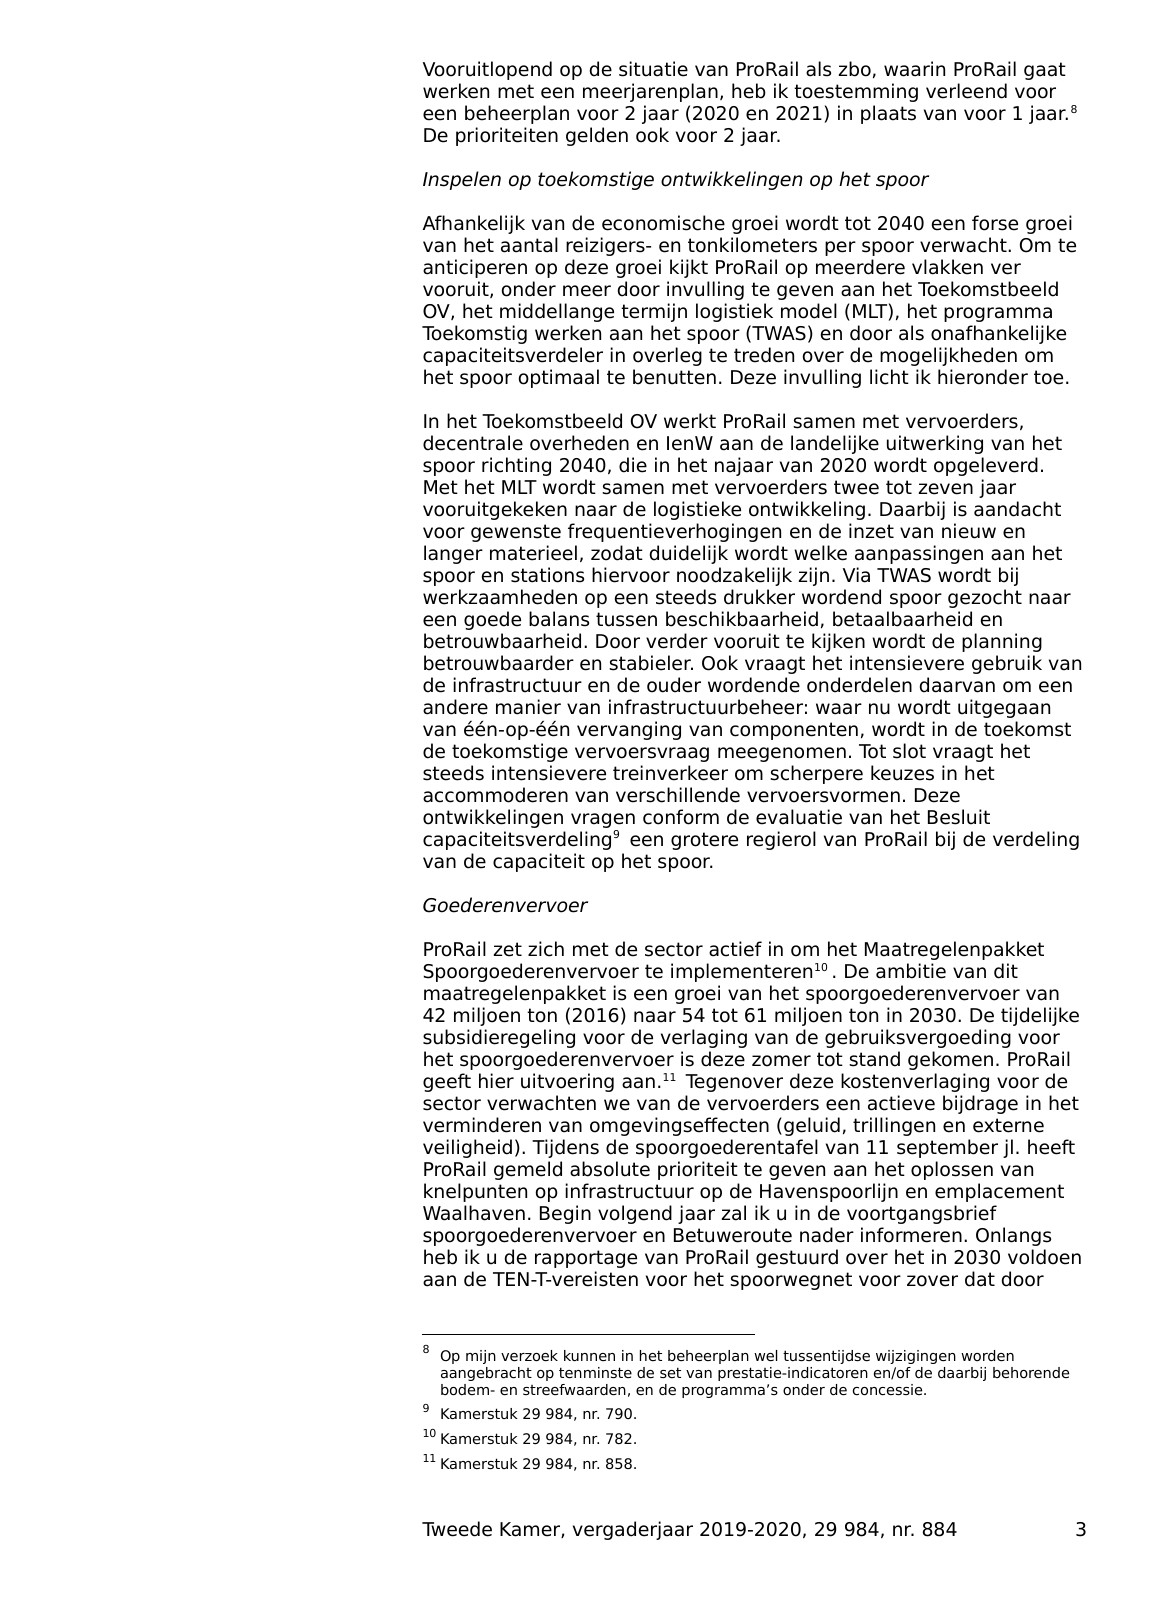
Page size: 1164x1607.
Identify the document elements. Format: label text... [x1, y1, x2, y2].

subtitle Goederenvervoer [422, 895, 1087, 917]
text ProRail zet zich met de sector actief in om het Maatregelenpakket Spoorgoederenvervoer te implementeren. De ambitie van dit maatregelenpakket is een groei van het spoorgoederenvervoer van 42 miljoen ton (2016) naar 54 tot 61 miljoen ton in 2030. De tijdelijke subsidieregeling voor de verlaging van de gebruiksvergoeding voor het spoorgoederenvervoer is deze zomer tot stand gekomen. ProRail geeft hier uitvoering aan. Tegenover deze kostenverlaging voor de sector verwachten we van de vervoerders een actieve bijdrage in het verminderen van omgevingseffecten (geluid, trillingen en externe veiligheid). Tijdens de spoorgoederentafel van 11 september jl. heeft ProRail gemeld absolute prioriteit te geven aan het oplossen van knelpunten op infrastructuur op de Havenspoorlijn en emplacement Waalhaven. Begin volgend jaar zal ik u in de voortgangsbrief spoorgoederenvervoer en Betuweroute nader informeren. Onlangs heb ik u de rapportage van ProRail gestuurd over het in 2030 voldoen aan de TEN-T-vereisten voor het spoorwegnet voor zover dat door [422, 939, 1087, 1291]
text Vooruitlopend op de situatie van ProRail als zbo, waarin ProRail gaat werken met een meerjarenplan, heb ik toestemming verleend voor een beheerplan voor 2 jaar (2020 en 2021) in plaats van voor 1 jaar. De prioriteiten gelden ook voor 2 jaar. [422, 59, 1087, 147]
subtitle Inspelen op toekomstige ontwikkelingen op het spoor [422, 169, 1087, 191]
text Kamerstuk 29 984, nr. 858. [422, 1452, 1087, 1474]
text Afhankelijk van de economische groei wordt tot 2040 een forse groei van het aantal reizigers- en tonkilometers per spoor verwacht. Om te anticiperen op deze groei kijkt ProRail op meerdere vlakken ver vooruit, onder meer door invulling te geven aan het Toekomstbeeld OV, het middellange termijn logistiek model (MLT), het programma Toekomstig werken aan het spoor (TWAS) en door als onafhankelijke capaciteitsverdeler in overleg te treden over de mogelijkheden om het spoor optimaal te benutten. Deze invulling licht ik hieronder toe. [422, 213, 1087, 389]
text Kamerstuk 29 984, nr. 790. [422, 1402, 1087, 1424]
text Op mijn verzoek kunnen in het beheerplan wel tussentijdse wijzigingen worden aangebracht op tenminste de set van prestatie-indicatoren en/of de daarbij behorende bodem- en streefwaarden, en de programma’s onder de concessie. [422, 1343, 1087, 1399]
text In het Toekomstbeeld OV werkt ProRail samen met vervoerders, decentrale overheden en IenW aan de landelijke uitwerking van het spoor richting 2040, die in het najaar van 2020 wordt opgeleverd. Met het MLT wordt samen met vervoerders twee tot zeven jaar vooruitgekeken naar de logistieke ontwikkeling. Daarbij is aandacht voor gewenste frequentieverhogingen en de inzet van nieuw en langer materieel, zodat duidelijk wordt welke aanpassingen aan het spoor en stations hiervoor noodzakelijk zijn. Via TWAS wordt bij werkzaamheden op een steeds drukker wordend spoor gezocht naar een goede balans tussen beschikbaarheid, betaalbaarheid en betrouwbaarheid. Door verder vooruit te kijken wordt de planning betrouwbaarder en stabieler. Ook vraagt het intensievere gebruik van de infrastructuur en de ouder wordende onderdelen daarvan om een andere manier van infrastructuurbeheer: waar nu wordt uitgegaan van één-op-één vervanging van componenten, wordt in de toekomst de toekomstige vervoersvraag meegenomen. Tot slot vraagt het steeds intensievere treinverkeer om scherpere keuzes in het accommoderen van verschillende vervoersvormen. Deze ontwikkelingen vragen conform de evaluatie van het Besluit capaciteitsverdeling een grotere regierol van ProRail bij de verdeling van de capaciteit op het spoor. [422, 411, 1087, 873]
text Kamerstuk 29 984, nr. 782. [422, 1427, 1087, 1449]
